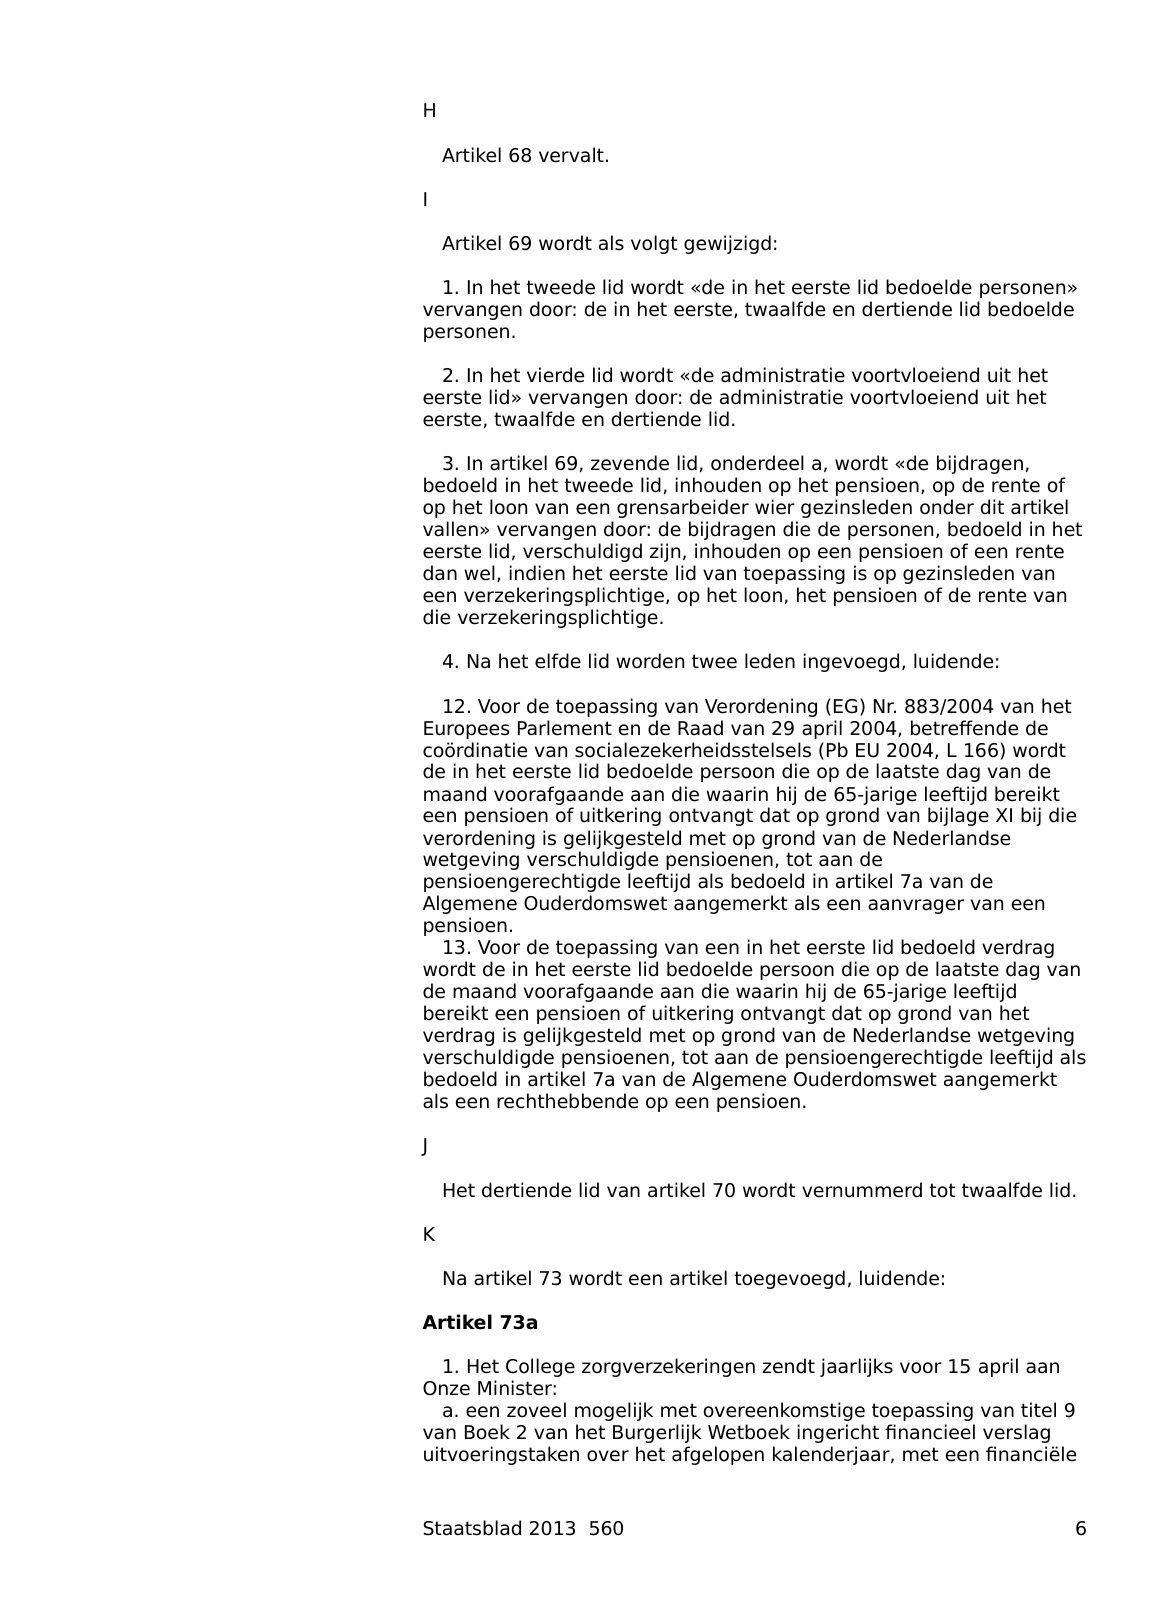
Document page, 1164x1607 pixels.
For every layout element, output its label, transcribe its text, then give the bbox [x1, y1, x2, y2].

text Na artikel 73 wordt een artikel toegevoegd, luidende: [422, 1268, 1087, 1290]
text I [422, 189, 1087, 211]
text a. een zoveel mogelijk met overeenkomstige toepassing van titel 9 van Boek 2 van het Burgerlijk Wetboek ingericht financieel verslag uitvoeringstaken over het afgelopen kalenderjaar, met een financiële [422, 1400, 1087, 1466]
subtitle Artikel 73a [422, 1312, 1087, 1334]
text 12. Voor de toepassing van Verordening (EG) Nr. 883/2004 van het Europees Parlement en de Raad van 29 april 2004, betreffende de coördinatie van socialezekerheidsstelsels (Pb EU 2004, L 166) wordt de in het eerste lid bedoelde persoon die op de laatste dag van de maand voorafgaande aan die waarin hij de 65-jarige leeftijd bereikt een pensioen of uitkering ontvangt dat op grond van bijlage XI bij die verordening is gelijkgesteld met op grond van de Nederlandse wetgeving verschuldigde pensioenen, tot aan de pensioengerechtigde leeftijd als bedoeld in artikel 7a van de Algemene Ouderdomswet aangemerkt als een aanvrager van een pensioen. [422, 696, 1087, 937]
text 13. Voor de toepassing van een in het eerste lid bedoeld verdrag wordt de in het eerste lid bedoelde persoon die op de laatste dag van de maand voorafgaande aan die waarin hij de 65-jarige leeftijd bereikt een pensioen of uitkering ontvangt dat op grond van het verdrag is gelijkgesteld met op grond van de Nederlandse wetgeving verschuldigde pensioenen, tot aan de pensioengerechtigde leeftijd als bedoeld in artikel 7a van de Algemene Ouderdomswet aangemerkt als een rechthebbende op een pensioen. [422, 937, 1087, 1113]
text 2. In het vierde lid wordt «de administratie voortvloeiend uit het eerste lid» vervangen door: de administratie voortvloeiend uit het eerste, twaalfde en dertiende lid. [422, 365, 1087, 431]
text J [422, 1135, 1087, 1157]
text 1. Het College zorgverzekeringen zendt jaarlijks voor 15 april aan Onze Minister: [422, 1356, 1087, 1400]
text 3. In artikel 69, zevende lid, onderdeel a, wordt «de bijdragen, bedoeld in het tweede lid, inhouden op het pensioen, op de rente of op het loon van een grensarbeider wier gezinsleden onder dit artikel vallen» vervangen door: de bijdragen die de personen, bedoeld in het eerste lid, verschuldigd zijn, inhouden op een pensioen of een rente dan wel, indien het eerste lid van toepassing is op gezinsleden van een verzekeringsplichtige, op het loon, het pensioen of de rente van die verzekeringsplichtige. [422, 453, 1087, 629]
text K [422, 1224, 1087, 1246]
text Het dertiende lid van artikel 70 wordt vernummerd tot twaalfde lid. [422, 1179, 1087, 1201]
text 4. Na het elfde lid worden twee leden ingevoegd, luidende: [422, 651, 1087, 673]
text 1. In het tweede lid wordt «de in het eerste lid bedoelde personen» vervangen door: de in het eerste, twaalfde en dertiende lid bedoelde personen. [422, 277, 1087, 343]
text Artikel 69 wordt als volgt gewijzigd: [422, 233, 1087, 255]
text Artikel 68 vervalt. [422, 144, 1087, 167]
text H [422, 100, 1087, 122]
